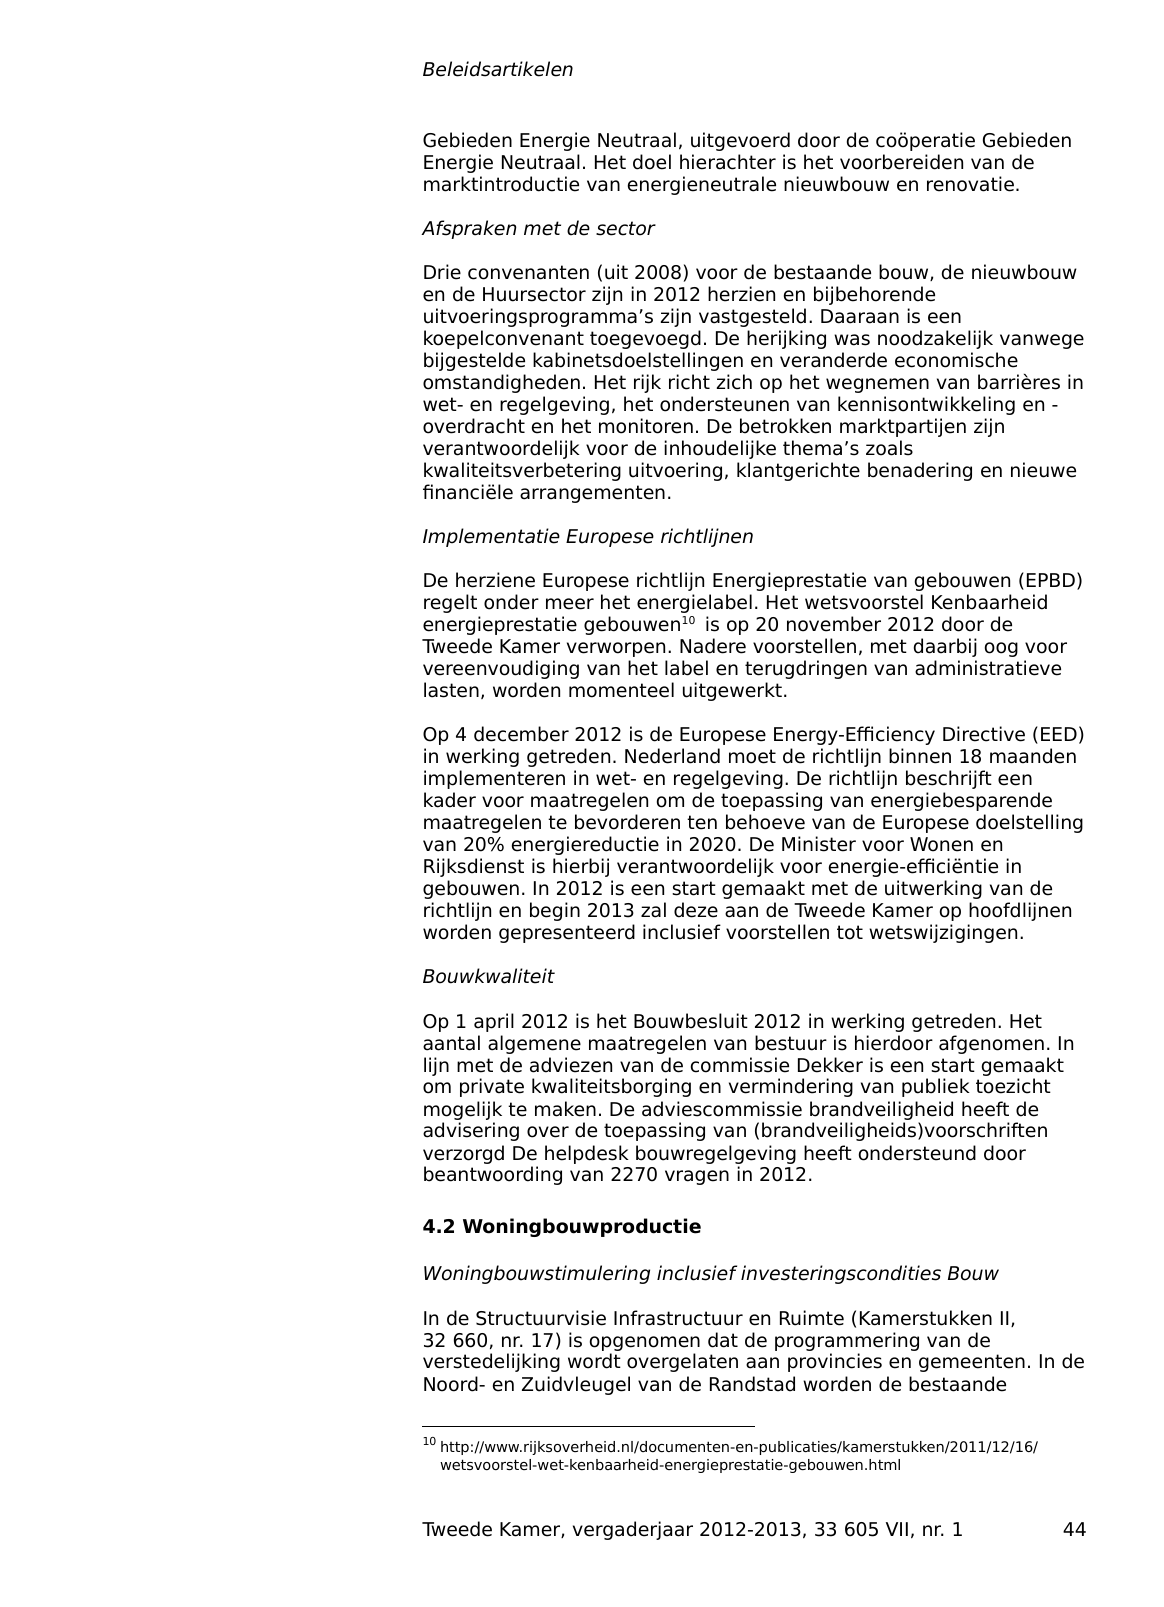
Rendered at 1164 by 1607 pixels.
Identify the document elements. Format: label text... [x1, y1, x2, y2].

text Drie convenanten (uit 2008) voor de bestaande bouw, de nieuwbouw en de Huursector zijn in 2012 herzien en bijbehorende uitvoeringsprogramma’s zijn vastgesteld. Daaraan is een koepelconvenant toegevoegd. De herijking was noodzakelijk vanwege bijgestelde kabinetsdoelstellingen en veranderde economische omstandigheden. Het rijk richt zich op het wegnemen van barrières in wet- en regelgeving, het ondersteunen van kennisontwikkeling en -overdracht en het monitoren. De betrokken marktpartijen zijn verantwoordelijk voor de inhoudelijke thema’s zoals kwaliteitsverbetering uitvoering, klantgerichte benadering en nieuwe financiële arrangementen. [422, 262, 1087, 504]
text De herziene Europese richtlijn Energieprestatie van gebouwen (EPBD) regelt onder meer het energielabel. Het wetsvoorstel Kenbaarheid energieprestatie gebouwen is op 20 november 2012 door de Tweede Kamer verworpen. Nadere voorstellen, met daarbij oog voor vereenvoudiging van het label en terugdringen van administratieve lasten, worden momenteel uitgewerkt. [422, 570, 1087, 702]
subtitle 4.2 Woningbouwproductie [422, 1216, 1087, 1238]
text Gebieden Energie Neutraal, uitgevoerd door de coöperatie Gebieden Energie Neutraal. Het doel hierachter is het voorbereiden van de marktintroductie van energieneutrale nieuwbouw en renovatie. [422, 130, 1087, 196]
text Op 4 december 2012 is de Europese Energy-Efficiency Directive (EED) in werking getreden. Nederland moet de richtlijn binnen 18 maanden implementeren in wet- en regelgeving. De richtlijn beschrijft een kader voor maatregelen om de toepassing van energiebesparende maatregelen te bevorderen ten behoeve van de Europese doelstelling van 20% energiereductie in 2020. De Minister voor Wonen en Rijksdienst is hierbij verantwoordelijk voor energie-efficiëntie in gebouwen. In 2012 is een start gemaakt met de uitwerking van de richtlijn en begin 2013 zal deze aan de Tweede Kamer op hoofdlijnen worden gepresenteerd inclusief voorstellen tot wetswijzigingen. [422, 724, 1087, 944]
text Op 1 april 2012 is het Bouwbesluit 2012 in werking getreden. Het aantal algemene maatregelen van bestuur is hierdoor afgenomen. In lijn met de adviezen van de commissie Dekker is een start gemaakt om private kwaliteitsborging en vermindering van publiek toezicht mogelijk te maken. De adviescommissie brandveiligheid heeft de advisering over de toepassing van (brandveiligheids)voorschriften verzorgd De helpdesk bouwregelgeving heeft ondersteund door beantwoording van 2270 vragen in 2012. [422, 1011, 1087, 1186]
subtitle Implementatie Europese richtlijnen [422, 526, 1087, 548]
subtitle Bouwkwaliteit [422, 966, 1087, 988]
text In de Structuurvisie Infrastructuur en Ruimte (Kamerstukken II, 32 660, nr. 17) is opgenomen dat de programmering van de verstedelijking wordt overgelaten aan provincies en gemeenten. In de Noord- en Zuidvleugel van de Randstad worden de bestaande [422, 1307, 1087, 1395]
subtitle Afspraken met de sector [422, 218, 1087, 240]
subtitle Woningbouwstimulering inclusief investeringscondities Bouw [422, 1263, 1087, 1285]
text http://www.rijksoverheid.nl/documenten-en-publicaties/kamerstukken/2011/12/16/wetsvoorstel-wet-kenbaarheid-energieprestatie-gebouwen.html [422, 1435, 1087, 1474]
